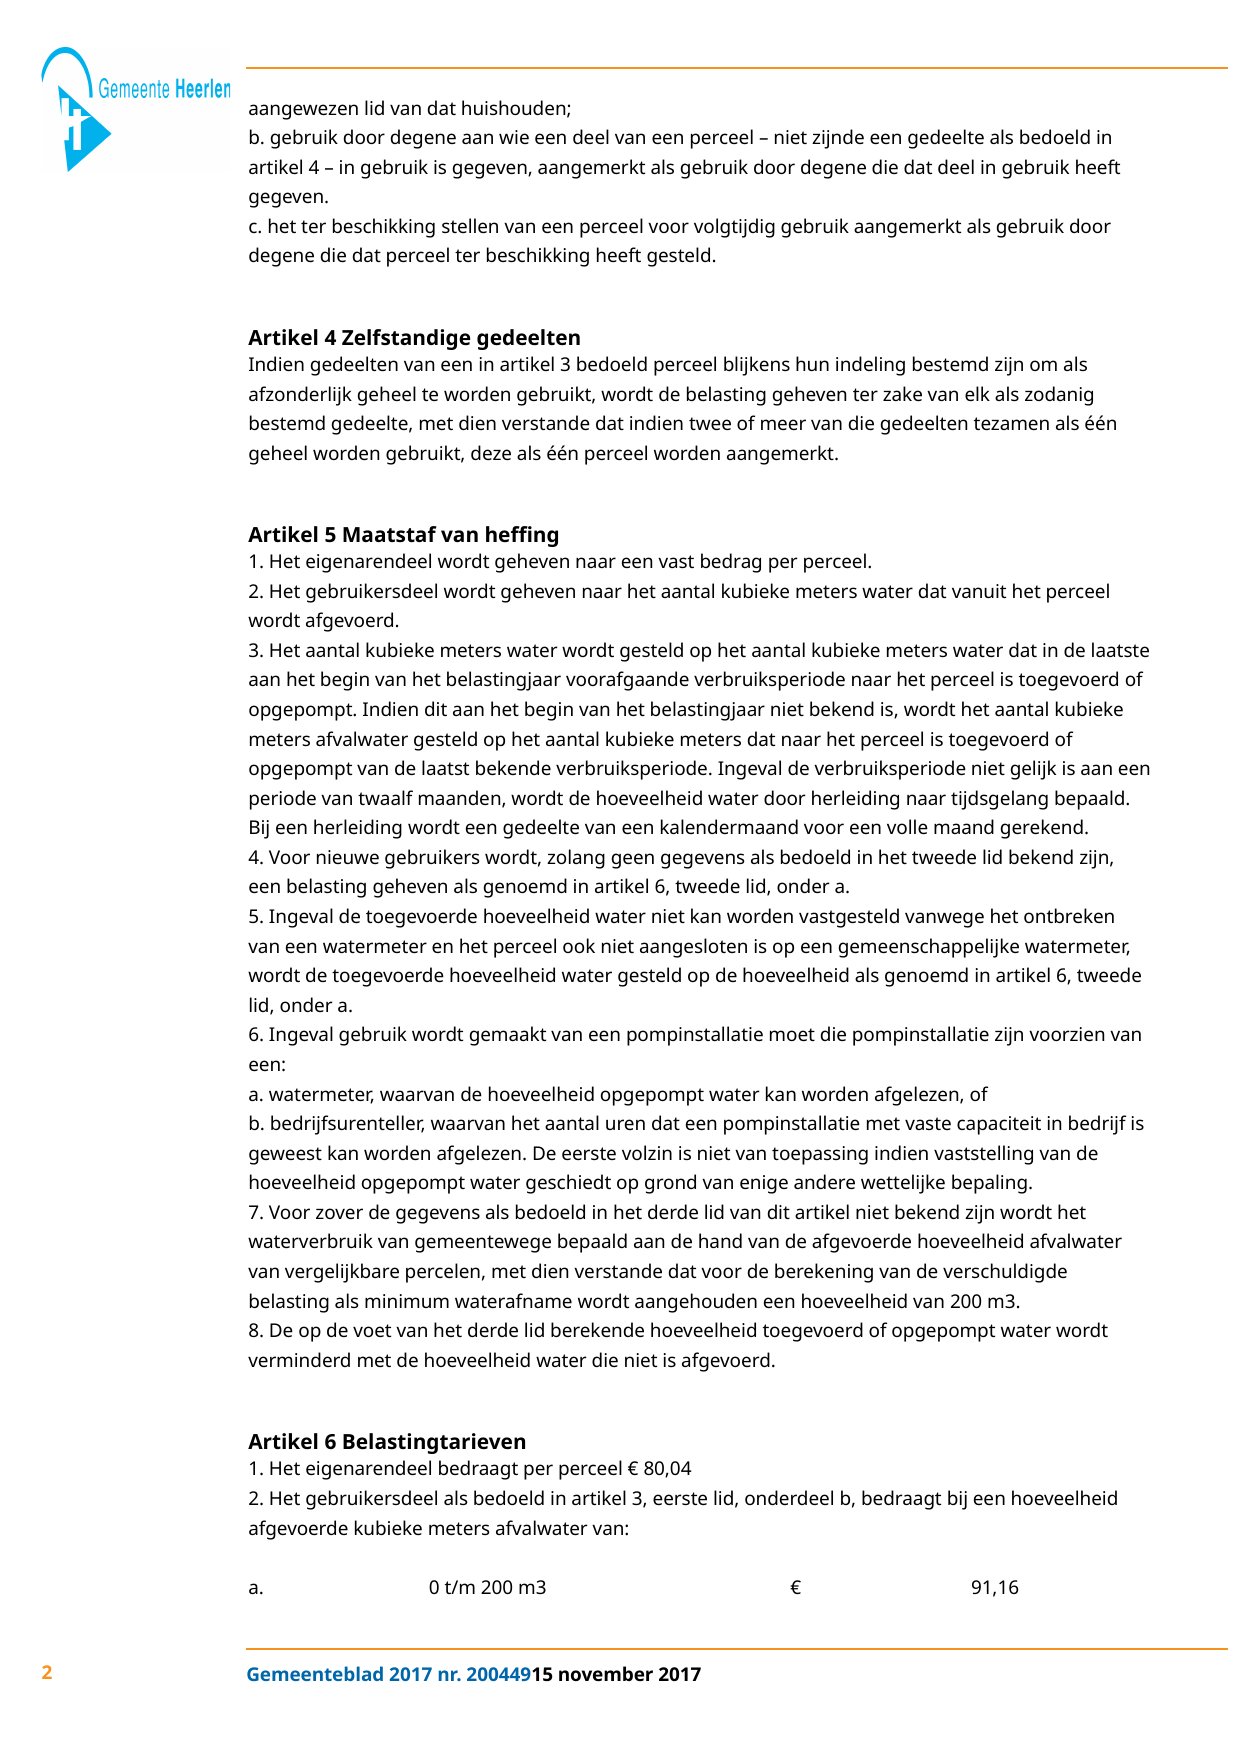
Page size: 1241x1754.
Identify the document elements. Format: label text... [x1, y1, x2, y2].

text 4. Voor nieuwe gebruikers wordt, zolang geen gegevens als bedoeld in het tweede lid bekend zijn, een belasting geheven als genoemd in artikel 6, tweede lid, onder a. [248, 844, 1152, 899]
text b. bedrijfsurenteller, waarvan het aantal uren dat een pompinstallatie met vaste capaciteit in bedrijf is geweest kan worden afgelezen. De eerste volzin is niet van toepassing indien vaststelling van de hoeveelheid opgepompt water geschiedt op grond van enige andere wettelijke bepaling. [248, 1110, 1152, 1195]
text Artikel 6 Belastingtarieven [248, 1427, 1152, 1456]
text c. het ter beschikking stellen van een perceel voor volgtijdig gebruik aangemerkt als gebruik door degene die dat perceel ter beschikking heeft gesteld. [248, 213, 1152, 268]
text Indien gedeelten van een in artikel 3 bedoeld perceel blijkens hun indeling bestemd zijn om als afzonderlijk geheel te worden gebruikt, wordt de belasting geheven ter zake van elk als zodanig bestemd gedeelte, met dien verstande dat indien twee of meer van die gedeelten tezamen als één geheel worden gebruikt, deze als één perceel worden aangemerkt. [248, 351, 1152, 466]
text a. watermeter, waarvan de hoeveelheid opgepompt water kan worden afgelezen, of [248, 1081, 1152, 1107]
text aangewezen lid van dat huishouden; [248, 95, 1152, 121]
text Artikel 5 Maatstaf van heffing [248, 520, 1152, 548]
text 2. Het gebruikersdeel wordt geheven naar het aantal kubieke meters water dat vanuit het perceel wordt afgevoerd. [248, 578, 1152, 633]
text 2. Het gebruikersdeel als bedoeld in artikel 3, eerste lid, onderdeel b, bedraagt bij een hoeveelheid afgevoerde kubieke meters afvalwater van: [248, 1485, 1152, 1540]
table_header 91,16 [971, 1574, 1152, 1600]
text Artikel 4 Zelfstandige gedeelten [248, 323, 1152, 351]
text 1. Het eigenarendeel bedraagt per perceel € 80,04 [248, 1456, 1152, 1481]
text b. gebruik door degene aan wie een deel van een perceel – niet zijnde een gedeelte als bedoeld in artikel 4 – in gebruik is gegeven, aangemerkt als gebruik door degene die dat deel in gebruik heeft gegeven. [248, 124, 1152, 209]
text 7. Voor zover de gegevens als bedoeld in het derde lid van dit artikel niet bekend zijn wordt het waterverbruik van gemeentewege bepaald aan de hand van de afgevoerde hoeveelheid afvalwater van vergelijkbare percelen, met dien verstande dat voor de berekening van de verschuldigde belasting als minimum waterafname wordt aangehouden een hoeveelheid van 200 m3. [248, 1199, 1152, 1314]
text 6. Ingeval gebruik wordt gemaakt van een pompinstallatie moet die pompinstallatie zijn voorzien van een: [248, 1022, 1152, 1077]
table_header € [790, 1574, 971, 1600]
table_header a. [248, 1574, 429, 1600]
picture [41, 47, 58, 70]
text 3. Het aantal kubieke meters water wordt gesteld op het aantal kubieke meters water dat in de laatste aan het begin van het belastingjaar voorafgaande verbruiksperiode naar het perceel is toegevoerd of opgepompt. Indien dit aan het begin van het belastingjaar niet bekend is, wordt het aantal kubieke meters afvalwater gesteld op het aantal kubieke meters dat naar het perceel is toegevoerd of opgepompt van de laatst bekende verbruiksperiode. Ingeval de verbruiksperiode niet gelijk is aan een periode van twaalf maanden, wordt de hoeveelheid water door herleiding naar tijdsgelang bepaald. Bij een herleiding wordt een gedeelte van een kalendermaand voor een volle maand gerekend. [248, 637, 1152, 840]
table_header 0 t/m 200 m3 [429, 1574, 790, 1600]
picture [41, 47, 231, 172]
text 5. Ingeval de toegevoerde hoeveelheid water niet kan worden vastgesteld vanwege het ontbreken van een watermeter en het perceel ook niet aangesloten is op een gemeenschappelijke watermeter, wordt de toegevoerde hoeveelheid water gesteld op de hoeveelheid als genoemd in artikel 6, tweede lid, onder a. [248, 903, 1152, 1018]
text 1. Het eigenarendeel wordt geheven naar een vast bedrag per perceel. [248, 548, 1152, 574]
text 8. De op de voet van het derde lid berekende hoeveelheid toegevoerd of opgepompt water wordt verminderd met de hoeveelheid water die niet is afgevoerd. [248, 1317, 1152, 1373]
